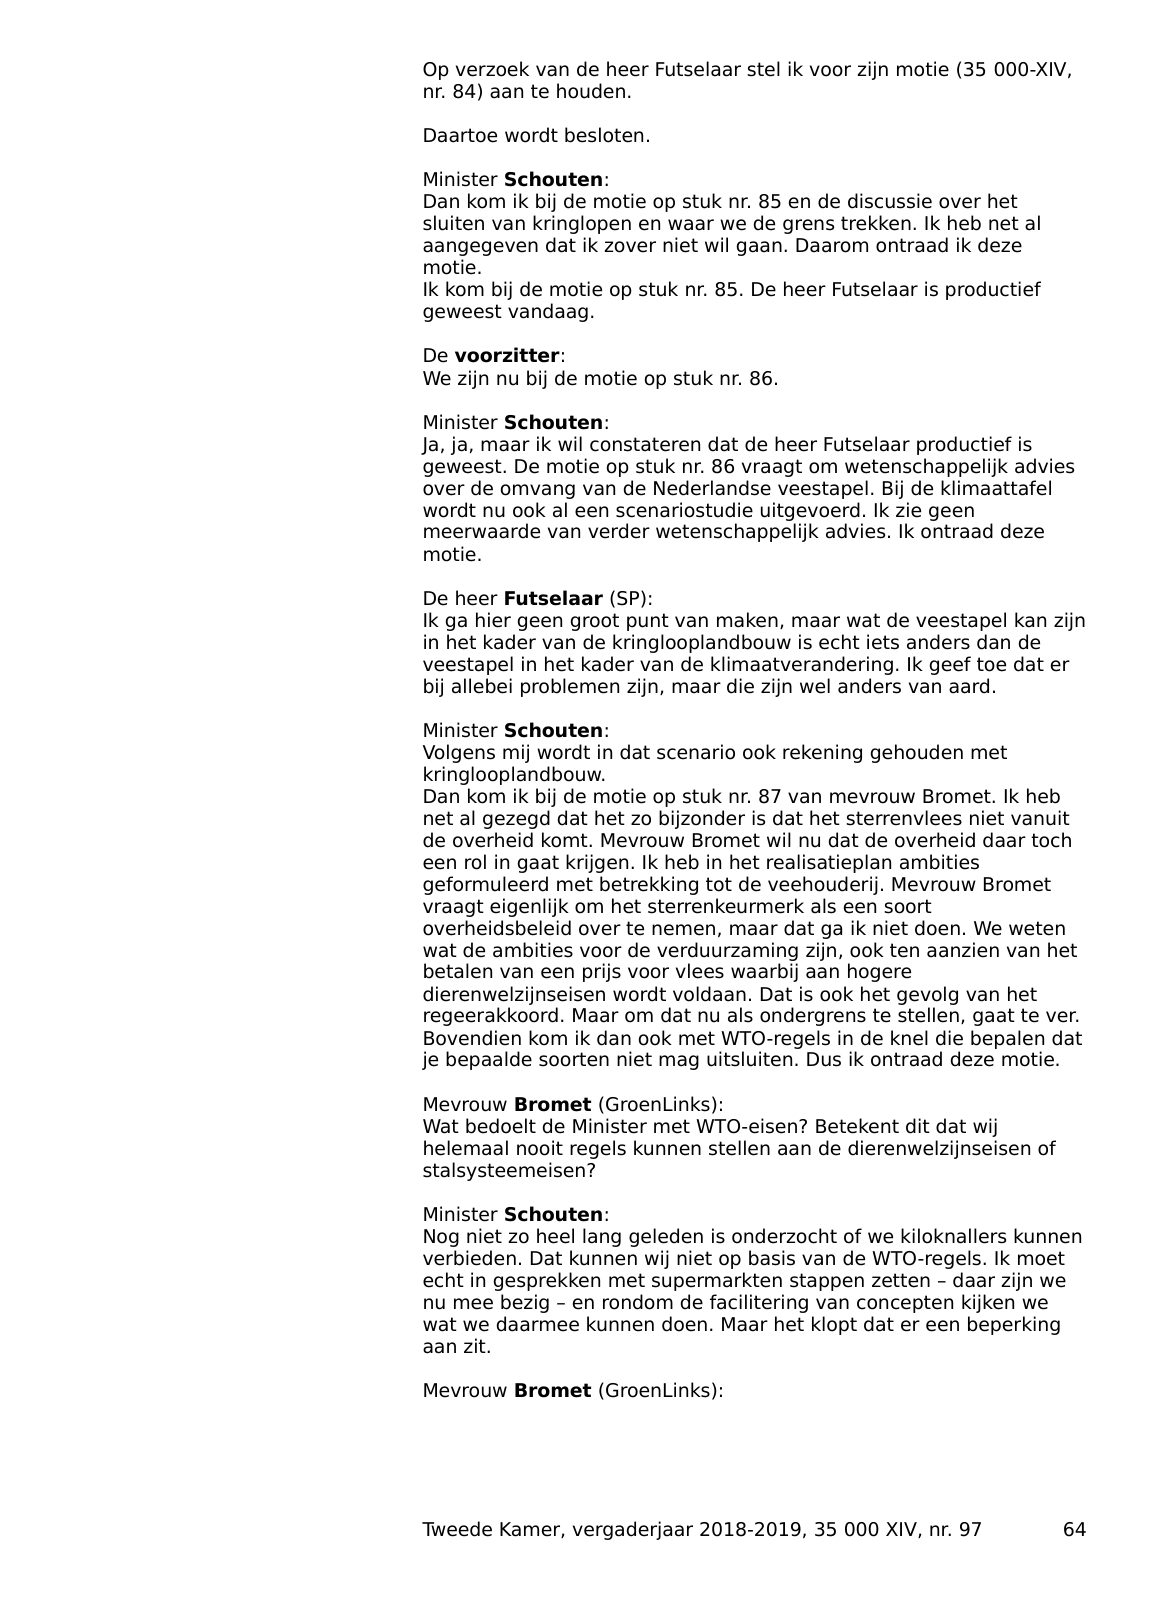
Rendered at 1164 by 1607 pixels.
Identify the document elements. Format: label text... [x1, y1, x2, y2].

text Nog niet zo heel lang geleden is onderzocht of we kiloknallers kunnen verbieden. Dat kunnen wij niet op basis van de WTO-regels. Ik moet echt in gesprekken met supermarkten stappen zetten – daar zijn we nu mee bezig – en rondom de facilitering van concepten kijken we wat we daarmee kunnen doen. Maar het klopt dat er een beperking aan zit. [422, 1226, 1087, 1357]
text Ik kom bij de motie op stuk nr. 85. De heer Futselaar is productief geweest vandaag. [422, 279, 1087, 323]
text Minister Schouten: [422, 412, 1087, 433]
text Minister Schouten: [422, 169, 1087, 191]
text Wat bedoelt de Minister met WTO-eisen? Betekent dit dat wij helemaal nooit regels kunnen stellen aan de dierenwelzijnseisen of stalsysteemeisen? [422, 1116, 1087, 1181]
text De heer Futselaar (SP): [422, 588, 1087, 609]
text Mevrouw Bromet (GroenLinks): [422, 1380, 1087, 1402]
text We zijn nu bij de motie op stuk nr. 86. [422, 367, 1087, 389]
text Ik ga hier geen groot punt van maken, maar wat de veestapel kan zijn in het kader van de kringlooplandbouw is echt iets anders dan de veestapel in het kader van de klimaatverandering. Ik geef toe dat er bij allebei problemen zijn, maar die zijn wel anders van aard. [422, 609, 1087, 697]
text Mevrouw Bromet (GroenLinks): [422, 1093, 1087, 1116]
text Dan kom ik bij de motie op stuk nr. 87 van mevrouw Bromet. Ik heb net al gezegd dat het zo bijzonder is dat het sterrenvlees niet vanuit de overheid komt. Mevrouw Bromet wil nu dat de overheid daar toch een rol in gaat krijgen. Ik heb in het realisatieplan ambities geformuleerd met betrekking tot de veehouderij. Mevrouw Bromet vraagt eigenlijk om het sterrenkeurmerk als een soort overheidsbeleid over te nemen, maar dat ga ik niet doen. We weten wat de ambities voor de verduurzaming zijn, ook ten aanzien van het betalen van een prijs voor vlees waarbij aan hogere dierenwelzijnseisen wordt voldaan. Dat is ook het gevolg van het regeerakkoord. Maar om dat nu als ondergrens te stellen, gaat te ver. Bovendien kom ik dan ook met WTO-regels in de knel die bepalen dat je bepaalde soorten niet mag uitsluiten. Dus ik ontraad deze motie. [422, 786, 1087, 1071]
text Op verzoek van de heer Futselaar stel ik voor zijn motie (35 000-XIV, nr. 84) aan te houden. [422, 59, 1087, 103]
text Minister Schouten: [422, 1204, 1087, 1226]
text Ja, ja, maar ik wil constateren dat de heer Futselaar productief is geweest. De motie op stuk nr. 86 vraagt om wetenschappelijk advies over de omvang van de Nederlandse veestapel. Bij de klimaattafel wordt nu ook al een scenariostudie uitgevoerd. Ik zie geen meerwaarde van verder wetenschappelijk advies. Ik ontraad deze motie. [422, 433, 1087, 565]
text Minister Schouten: [422, 720, 1087, 742]
text De voorzitter: [422, 345, 1087, 367]
text Daartoe wordt besloten. [422, 125, 1087, 147]
text Volgens mij wordt in dat scenario ook rekening gehouden met kringlooplandbouw. [422, 742, 1087, 786]
text Dan kom ik bij de motie op stuk nr. 85 en de discussie over het sluiten van kringlopen en waar we de grens trekken. Ik heb net al aangegeven dat ik zover niet wil gaan. Daarom ontraad ik deze motie. [422, 191, 1087, 279]
